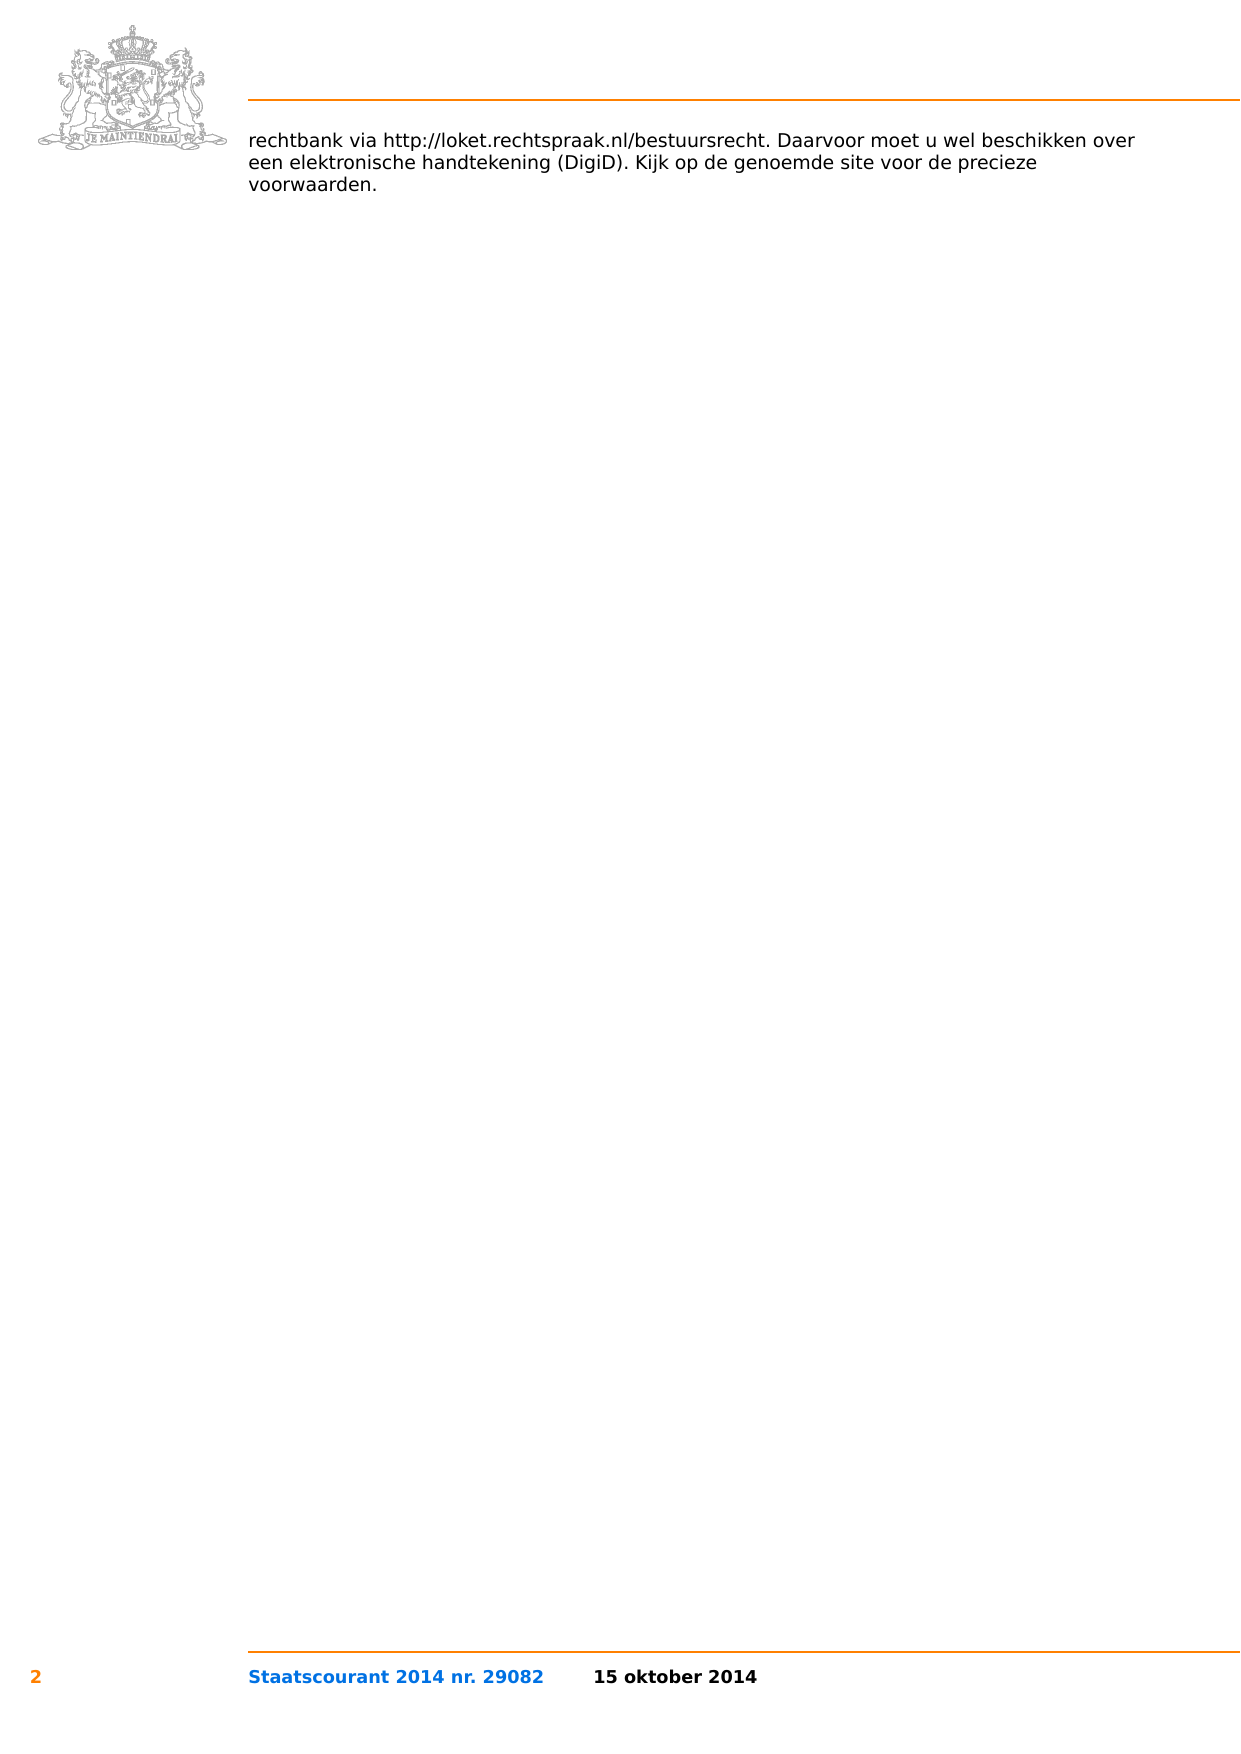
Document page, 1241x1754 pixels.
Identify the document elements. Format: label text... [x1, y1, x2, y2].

picture [38, 25, 227, 150]
text rechtbank via http://loket.rechtspraak.nl/bestuursrecht. Daarvoor moet u wel beschikken over een elektronische handtekening (DigiD). Kijk op de genoemde site voor de precieze voorwaarden. [248, 130, 1163, 196]
